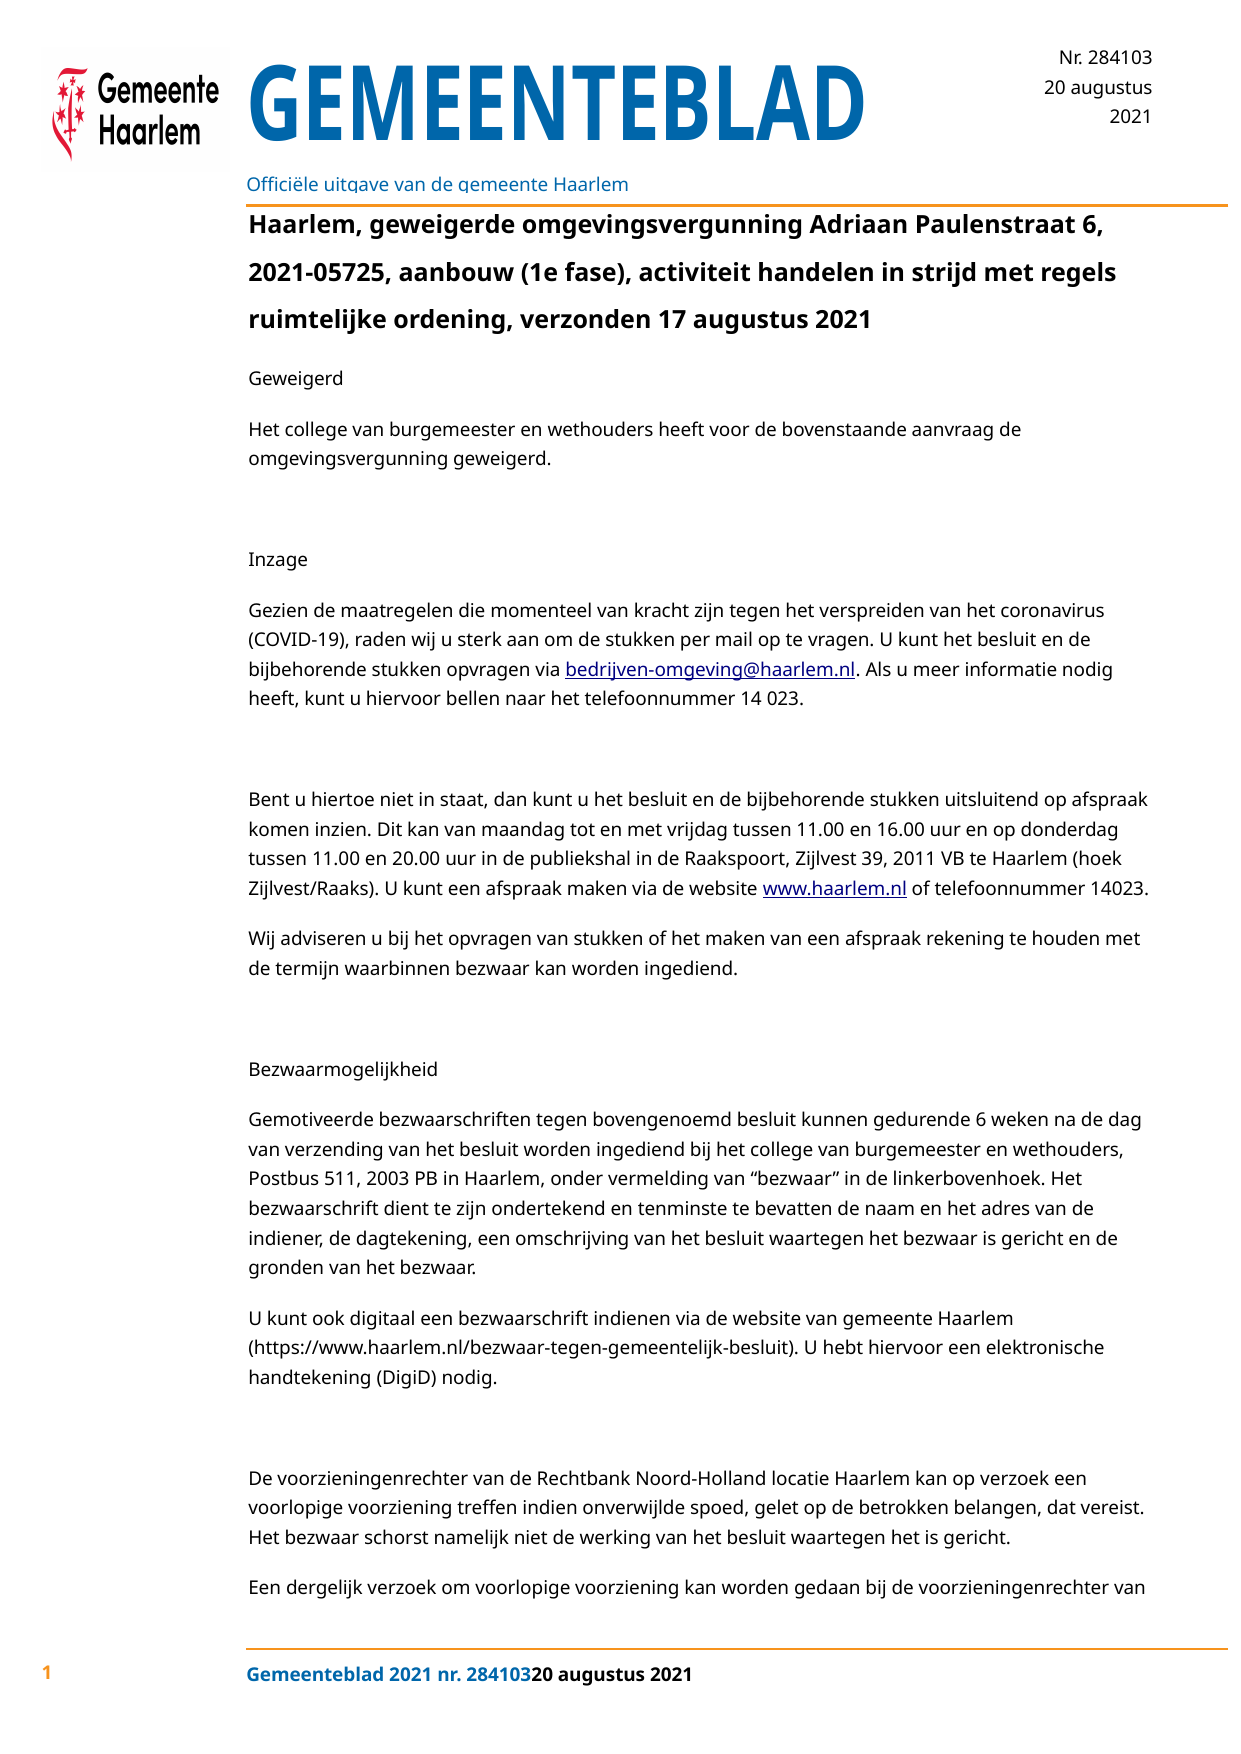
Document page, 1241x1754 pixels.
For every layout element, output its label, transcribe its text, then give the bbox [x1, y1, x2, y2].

text Een dergelijk verzoek om voorlopige voorziening kan worden gedaan bij de voorzieningenrechter van [248, 1574, 1152, 1600]
picture [41, 47, 231, 172]
text Wij adviseren u bij het opvragen van stukken of het maken van een afspraak rekening te houden met de termijn waarbinnen bezwaar kan worden ingediend. [248, 926, 1152, 981]
text U kunt ook digitaal een bezwaarschrift indienen via de website van gemeente Haarlem (https://www.haarlem.nl/bezwaar-tegen-gemeentelijk-besluit). U hebt hiervoor een elektronische handtekening (DigiD) nodig. [248, 1305, 1152, 1389]
text Het college van burgemeester en wethouders heeft voor de bovenstaande aanvraag de omgevingsvergunning geweigerd. [248, 416, 1152, 471]
text Geweigerd [248, 366, 1152, 391]
text Bent u hiertoe niet in staat, dan kunt u het besluit en de bijbehorende stukken uitsluitend op afspraak komen inzien. Dit kan van maandag tot en met vrijdag tussen 11.00 en 16.00 uur en op donderdag tussen 11.00 en 20.00 uur in de publiekshal in de Raakspoort, Zijlvest 39, 2011 VB te Haarlem (hoek Zijlvest/Raaks). U kunt een afspraak maken via de website www.haarlem.nl of telefoonnummer 14023. [248, 786, 1152, 901]
text Inzage [248, 546, 1152, 572]
text Gezien de maatregelen die momenteel van kracht zijn tegen het verspreiden van het coronavirus (COVID-19), raden wij u sterk aan om de stukken per mail op te vragen. U kunt het besluit en de bijbehorende stukken opvragen via bedrijven-omgeving@haarlem.nl. Als u meer informatie nodig heeft, kunt u hiervoor bellen naar het telefoonnummer 14 023. [248, 597, 1152, 711]
text De voorzieningenrechter van de Rechtbank Noord-Holland locatie Haarlem kan op verzoek een voorlopige voorziening treffen indien onverwijlde spoed, gelet op de betrokken belangen, dat vereist. Het bezwaar schorst namelijk niet de werking van het besluit waartegen het is gericht. [248, 1465, 1152, 1549]
text Haarlem, geweigerde omgevingsvergunning Adriaan Paulenstraat 6, 2021-05725, aanbouw (1e fase), activiteit handelen in strijd met regels ruimtelijke ordening, verzonden 17 augustus 2021 [248, 207, 1152, 336]
text Bezwaarmogelijkheid [248, 1056, 1152, 1082]
text Gemotiveerde bezwaarschriften tegen bovengenoemd besluit kunnen gedurende 6 weken na de dag van verzending van het besluit worden ingediend bij het college van burgemeester en wethouders, Postbus 511, 2003 PB in Haarlem, onder vermelding van “bezwaar” in de linkerbovenhoek. Het bezwaarschrift dient te zijn ondertekend en tenminste te bevatten de naam en het adres van de indiener, de dagtekening, een omschrijving van het besluit waartegen het bezwaar is gericht en de gronden van het bezwaar. [248, 1106, 1152, 1280]
